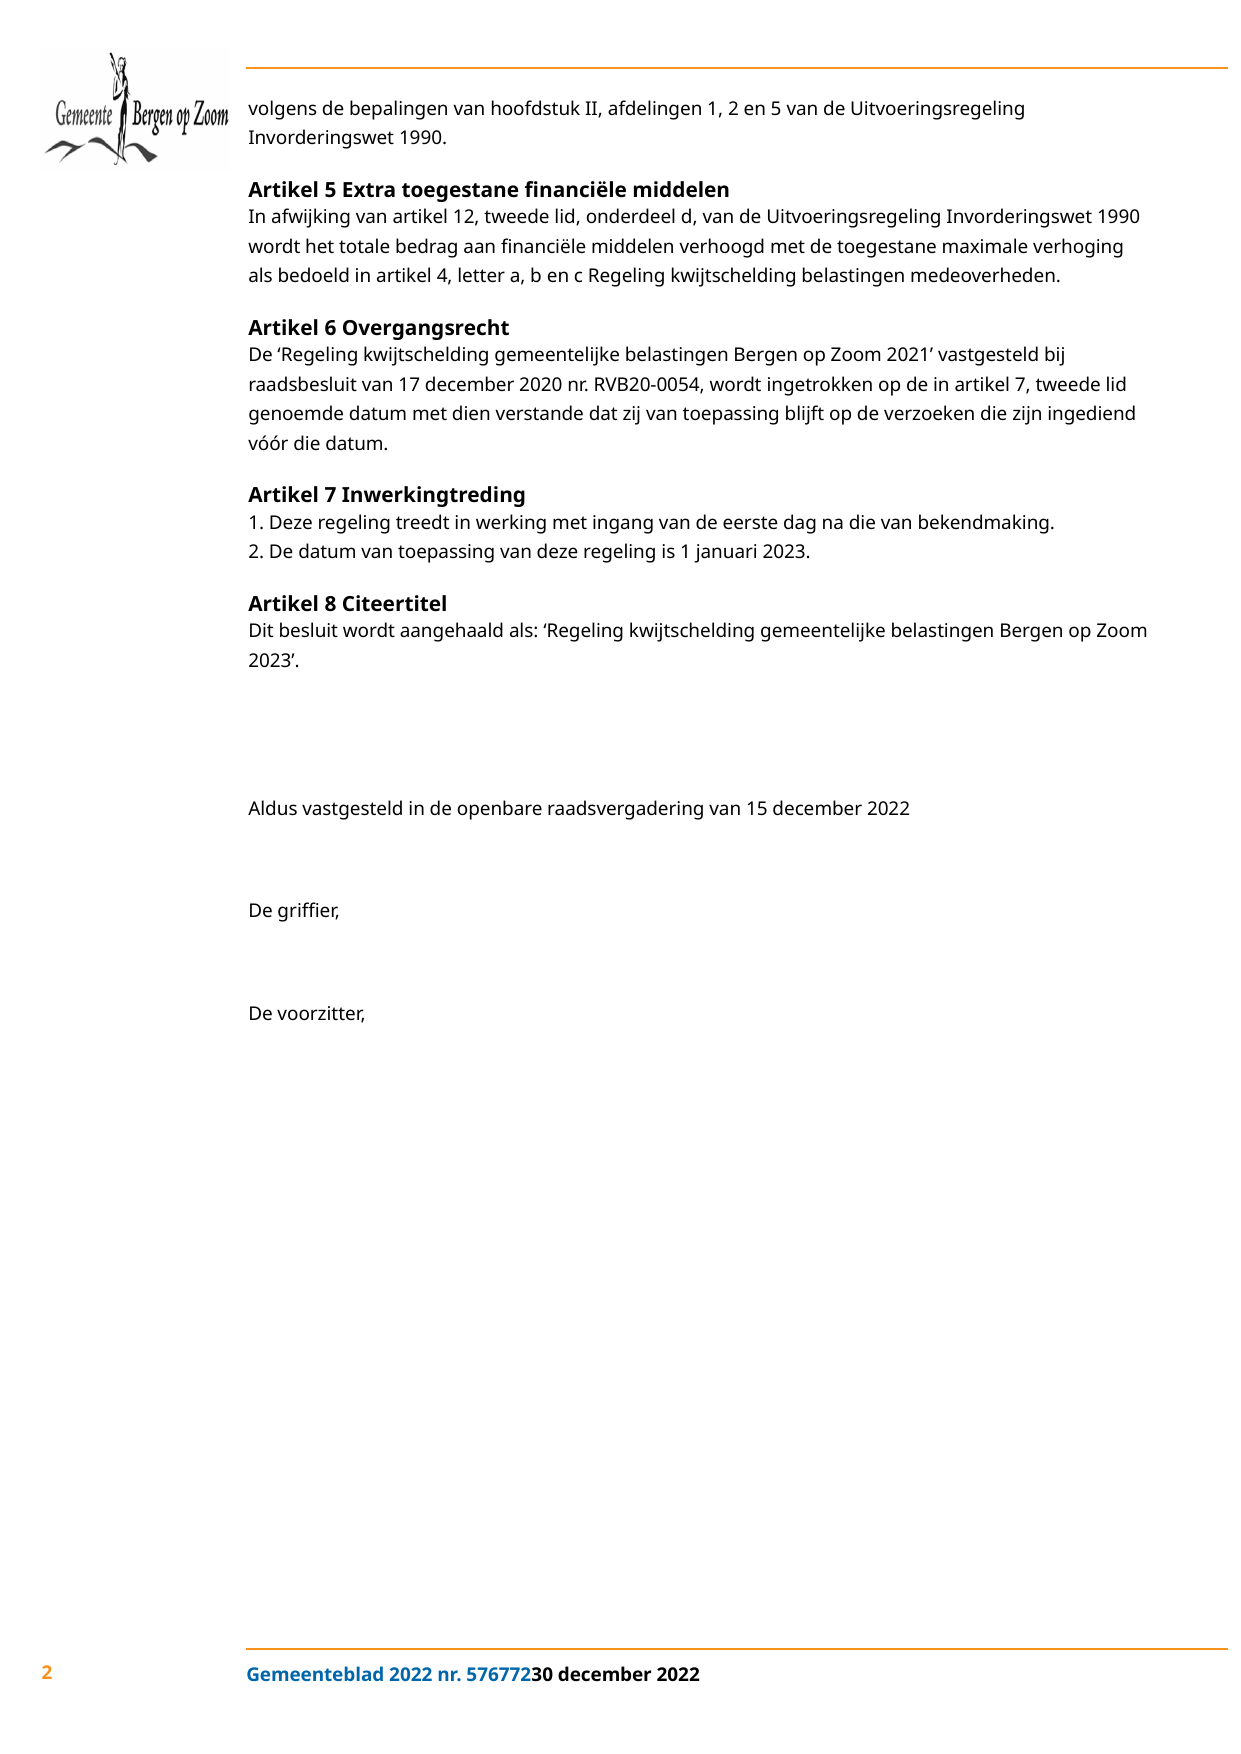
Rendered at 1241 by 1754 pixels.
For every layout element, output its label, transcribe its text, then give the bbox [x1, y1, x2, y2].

text Dit besluit wordt aangehaald als: ‘Regeling kwijtschelding gemeentelijke belastingen Bergen op Zoom 2023’. [248, 617, 1152, 673]
text 2. De datum van toepassing van deze regeling is 1 januari 2023. [248, 538, 1152, 564]
text In afwijking van artikel 12, tweede lid, onderdeel d, van de Uitvoeringsregeling Invorderingswet 1990 wordt het totale bedrag aan financiële middelen verhoogd met de toegestane maximale verhoging als bedoeld in artikel 4, letter a, b en c Regeling kwijtschelding belastingen medeoverheden. [248, 203, 1152, 288]
text Artikel 5 Extra toegestane financiële middelen [248, 175, 1152, 203]
text Artikel 6 Overgangsrecht [248, 313, 1152, 341]
picture [41, 47, 231, 172]
text De voorzitter, [248, 1001, 1152, 1026]
text Artikel 8 Citeertitel [248, 589, 1152, 617]
text 1. Deze regeling treedt in werking met ingang van de eerste dag na die van bekendmaking. [248, 509, 1152, 534]
text Aldus vastgesteld in de openbare raadsvergadering van 15 december 2022 [248, 795, 1152, 821]
text De ‘Regeling kwijtschelding gemeentelijke belastingen Bergen op Zoom 2021’ vastgesteld bij raadsbesluit van 17 december 2020 nr. RVB20-0054, wordt ingetrokken op de in artikel 7, tweede lid genoemde datum met dien verstande dat zij van toepassing blijft op de verzoeken die zijn ingediend vóór die datum. [248, 341, 1152, 456]
text De griffier, [248, 898, 1152, 923]
text Artikel 7 Inwerkingtreding [248, 480, 1152, 509]
text volgens de bepalingen van hoofdstuk II, afdelingen 1, 2 en 5 van de Uitvoeringsregeling Invorderingswet 1990. [248, 95, 1152, 150]
